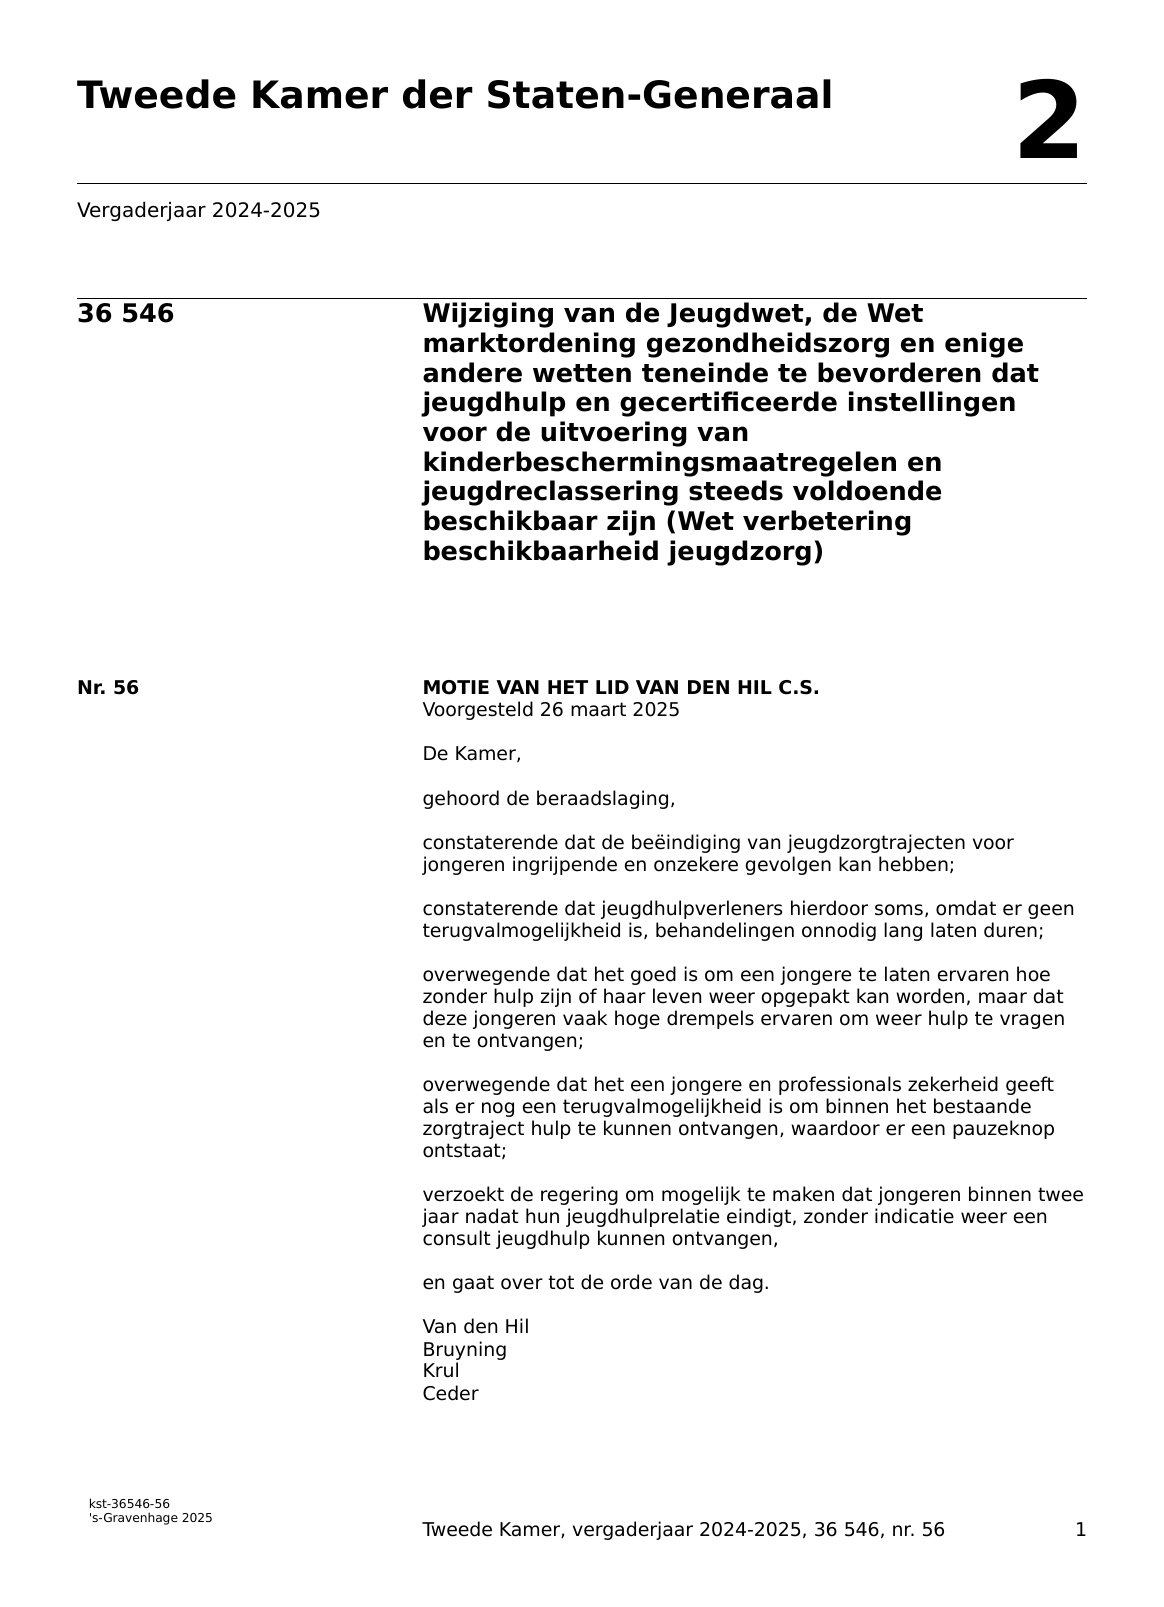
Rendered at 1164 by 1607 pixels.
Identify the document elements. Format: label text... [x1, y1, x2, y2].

text verzoekt de regering om mogelijk te maken dat jongeren binnen twee jaar nadat hun jeugdhulprelatie eindigt, zonder indicatie weer een consult jeugdhulp kunnen ontvangen, [422, 1184, 1087, 1250]
table_cell Vergaderjaar 2024-2025 [77, 184, 1087, 298]
text overwegende dat het goed is om een jongere te laten ervaren hoe zonder hulp zijn of haar leven weer opgepakt kan worden, maar dat deze jongeren vaak hoge drempels ervaren om weer hulp te vragen en te ontvangen; [422, 964, 1087, 1052]
subtitle Nr. 56 MOTIE VAN HET LID VAN DEN HIL C.S. [77, 677, 1087, 699]
text constaterende dat de beëindiging van jeugdzorgtrajecten voor jongeren ingrijpende en onzekere gevolgen kan hebben; [422, 832, 1087, 876]
table_header 2 [886, 59, 1087, 183]
table_header Tweede Kamer der Staten-Generaal [77, 59, 886, 183]
text overwegende dat het een jongere en professionals zekerheid geeft als er nog een terugvalmogelijkheid is om binnen het bestaande zorgtraject hulp te kunnen ontvangen, waardoor er een pauzeknop ontstaat; [422, 1074, 1087, 1162]
text De Kamer, [422, 743, 1087, 765]
text en gaat over tot de orde van de dag. [422, 1272, 1087, 1294]
text Bruyning [422, 1338, 1087, 1360]
text Voorgesteld 26 maart 2025 [422, 699, 1087, 721]
text Ceder [422, 1382, 1087, 1404]
subtitle 36 546 Wijziging van de Jeugdwet, de Wet marktordening gezondheidszorg en enige andere wetten teneinde te bevorderen dat jeugdhulp en gecertificeerde instellingen voor de uitvoering van kinderbeschermingsmaatregelen en jeugdreclassering steeds voldoende beschikbaar zijn (Wet verbetering beschikbaarheid jeugdzorg) [77, 299, 1087, 566]
text constaterende dat jeugdhulpverleners hierdoor soms, omdat er geen terugvalmogelijkheid is, behandelingen onnodig lang laten duren; [422, 898, 1087, 942]
text 's-Gravenhage 2025 [88, 1511, 323, 1525]
text kst-36546-56 [88, 1497, 323, 1511]
text gehoord de beraadslaging, [422, 787, 1087, 809]
text Van den Hil [422, 1316, 1087, 1338]
text Krul [422, 1360, 1087, 1382]
